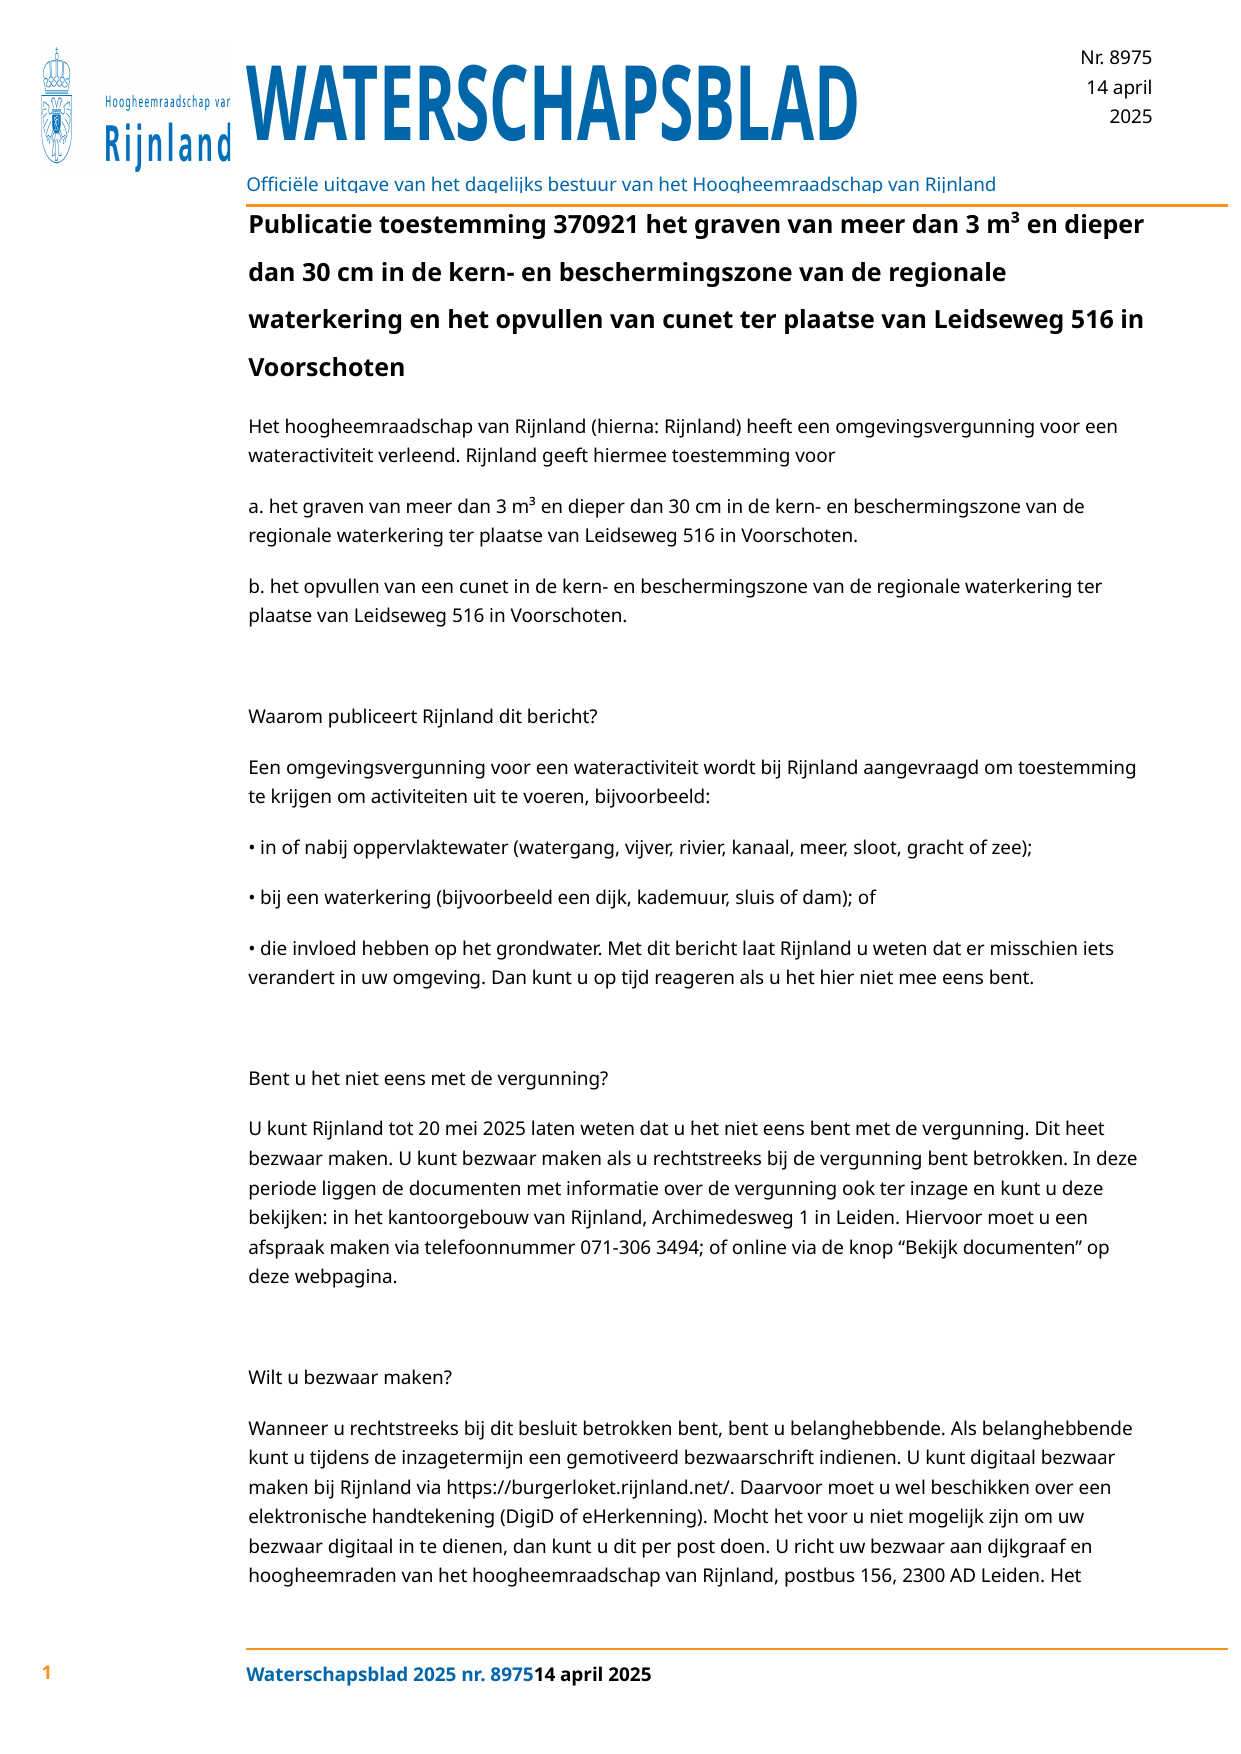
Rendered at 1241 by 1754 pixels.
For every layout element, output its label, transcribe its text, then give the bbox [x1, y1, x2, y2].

text a. het graven van meer dan 3 m³ en dieper dan 30 cm in de kern- en beschermingszone van de regionale waterkering ter plaatse van Leidseweg 516 in Voorschoten. [248, 493, 1152, 548]
text U kunt Rijnland tot 20 mei 2025 laten weten dat u het niet eens bent met de vergunning. Dit heet bezwaar maken. U kunt bezwaar maken als u rechtstreeks bij de vergunning bent betrokken. In deze periode liggen de documenten met informatie over de vergunning ook ter inzage en kunt u deze bekijken: in het kantoorgebouw van Rijnland, Archimedesweg 1 in Leiden. Hiervoor moet u een afspraak maken via telefoonnummer 071-306 3494; of online via de knop “Bekijk documenten” op deze webpagina. [248, 1116, 1152, 1289]
text • bij een waterkering (bijvoorbeeld een dijk, kademuur, sluis of dam); of [248, 884, 1152, 910]
text Publicatie toestemming 370921 het graven van meer dan 3 m³ en dieper dan 30 cm in de kern- en beschermingszone van de regionale waterkering en het opvullen van cunet ter plaatse van Leidseweg 516 in Voorschoten [248, 207, 1152, 384]
text Waarom publiceert Rijnland dit bericht? [248, 703, 1152, 729]
text b. het opvullen van een cunet in de kern- en beschermingszone van de regionale waterkering ter plaatse van Leidseweg 516 in Voorschoten. [248, 573, 1152, 628]
text Bent u het niet eens met de vergunning? [248, 1065, 1152, 1091]
text Het hoogheemraadschap van Rijnland (hierna: Rijnland) heeft een omgevingsvergunning voor een wateractiviteit verleend. Rijnland geeft hiermee toestemming voor [248, 413, 1152, 468]
text Wilt u bezwaar maken? [248, 1364, 1152, 1390]
text • in of nabij oppervlaktewater (watergang, vijver, rivier, kanaal, meer, sloot, gracht of zee); [248, 834, 1152, 860]
text Een omgevingsvergunning voor een wateractiviteit wordt bij Rijnland aangevraagd om toestemming te krijgen om activiteiten uit te voeren, bijvoorbeeld: [248, 754, 1152, 809]
text Wanneer u rechtstreeks bij dit besluit betrokken bent, bent u belanghebbende. Als belanghebbende kunt u tijdens de inzagetermijn een gemotiveerd bezwaarschrift indienen. U kunt digitaal bezwaar maken bij Rijnland via https://burgerloket.rijnland.net/. Daarvoor moet u wel beschikken over een elektronische handtekening (DigiD of eHerkenning). Mocht het voor u niet mogelijk zijn om uw bezwaar digitaal in te dienen, dan kunt u dit per post doen. U richt uw bezwaar aan dijkgraaf en hoogheemraden van het hoogheemraadschap van Rijnland, postbus 156, 2300 AD Leiden. Het [248, 1415, 1152, 1588]
text • die invloed hebben op het grondwater. Met dit bericht laat Rijnland u weten dat er misschien iets verandert in uw omgeving. Dan kunt u op tijd reageren als u het hier niet mee eens bent. [248, 935, 1152, 990]
picture [41, 47, 231, 172]
